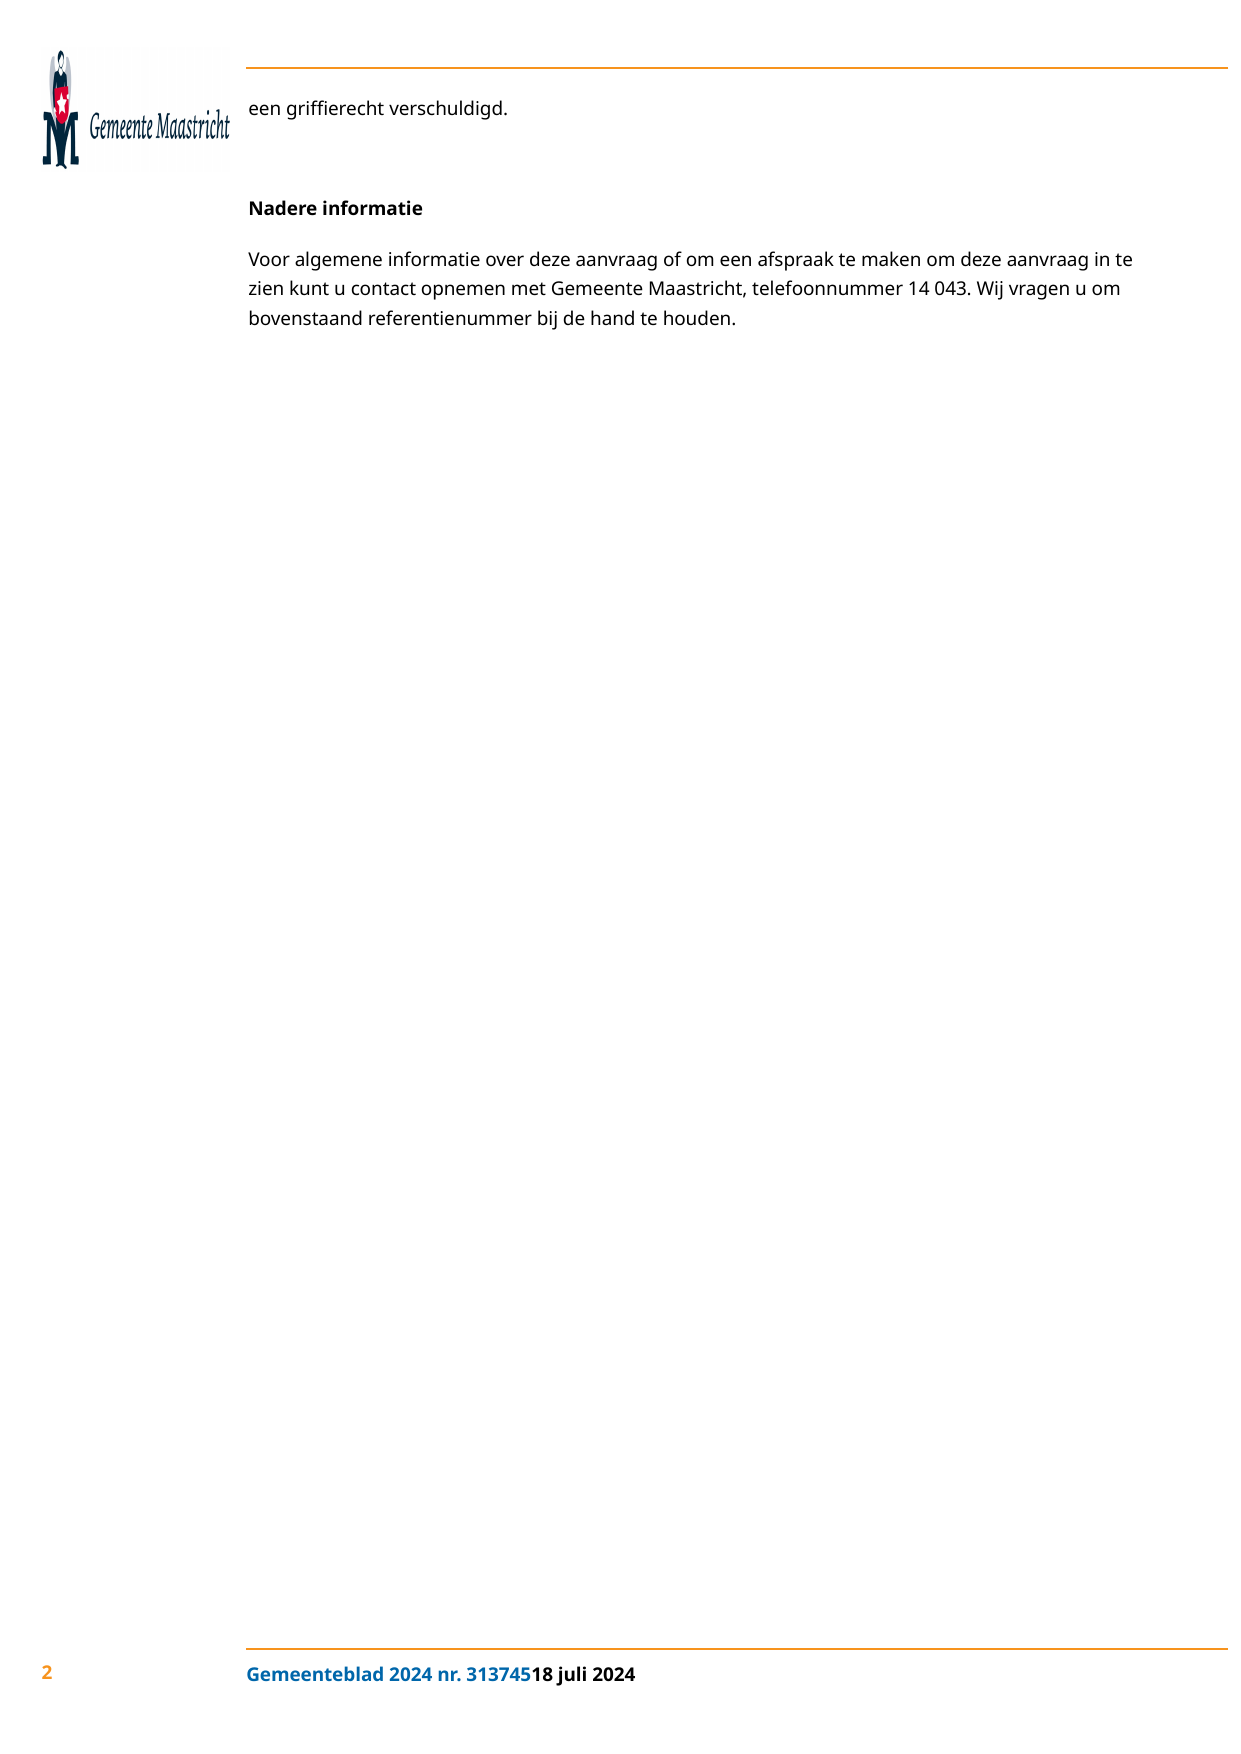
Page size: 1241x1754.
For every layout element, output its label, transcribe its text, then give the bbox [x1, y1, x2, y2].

text Voor algemene informatie over deze aanvraag of om een afspraak te maken om deze aanvraag in te zien kunt u contact opnemen met Gemeente Maastricht, telefoonnummer 14 043. Wij vragen u om bovenstaand referentienummer bij de hand te houden. [248, 246, 1152, 331]
picture [41, 47, 231, 172]
text Nadere informatie [248, 196, 1152, 221]
text een griffierecht verschuldigd. [248, 95, 1152, 121]
